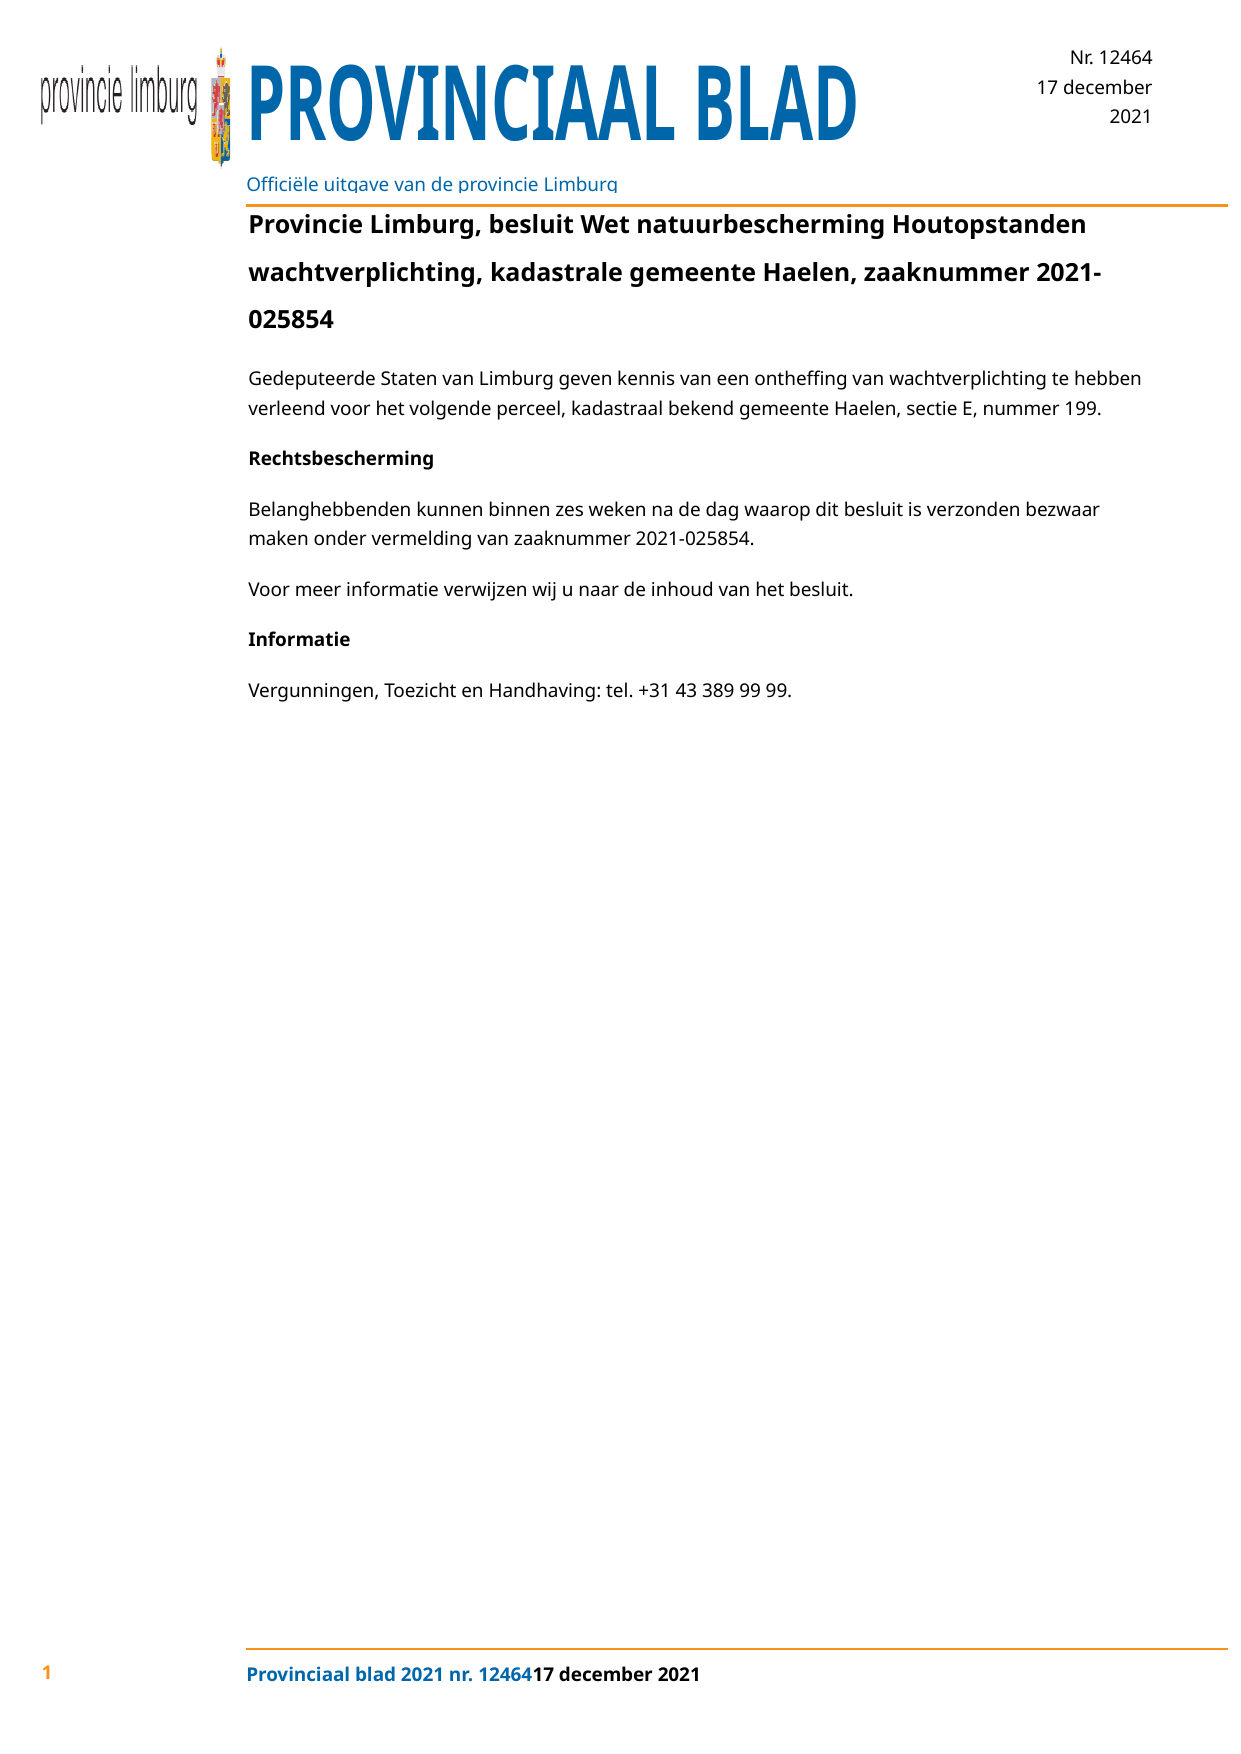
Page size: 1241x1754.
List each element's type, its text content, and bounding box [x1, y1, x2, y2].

picture [41, 47, 231, 172]
text Belanghebbenden kunnen binnen zes weken na de dag waarop dit besluit is verzonden bezwaar maken onder vermelding van zaaknummer 2021-025854. [248, 496, 1152, 551]
text Gedeputeerde Staten van Limburg geven kennis van een ontheffing van wachtverplichting te hebben verleend voor het volgende perceel, kadastraal bekend gemeente Haelen, sectie E, nummer 199. [248, 366, 1152, 421]
text Vergunningen, Toezicht en Handhaving: tel. +31 43 389 99 99. [248, 677, 1152, 702]
text Rechtsbescherming [248, 446, 1152, 471]
text Provincie Limburg, besluit Wet natuurbescherming Houtopstanden wachtverplichting, kadastrale gemeente Haelen, zaaknummer 2021-025854 [248, 207, 1152, 336]
text Informatie [248, 626, 1152, 652]
text Voor meer informatie verwijzen wij u naar de inhoud van het besluit. [248, 576, 1152, 602]
